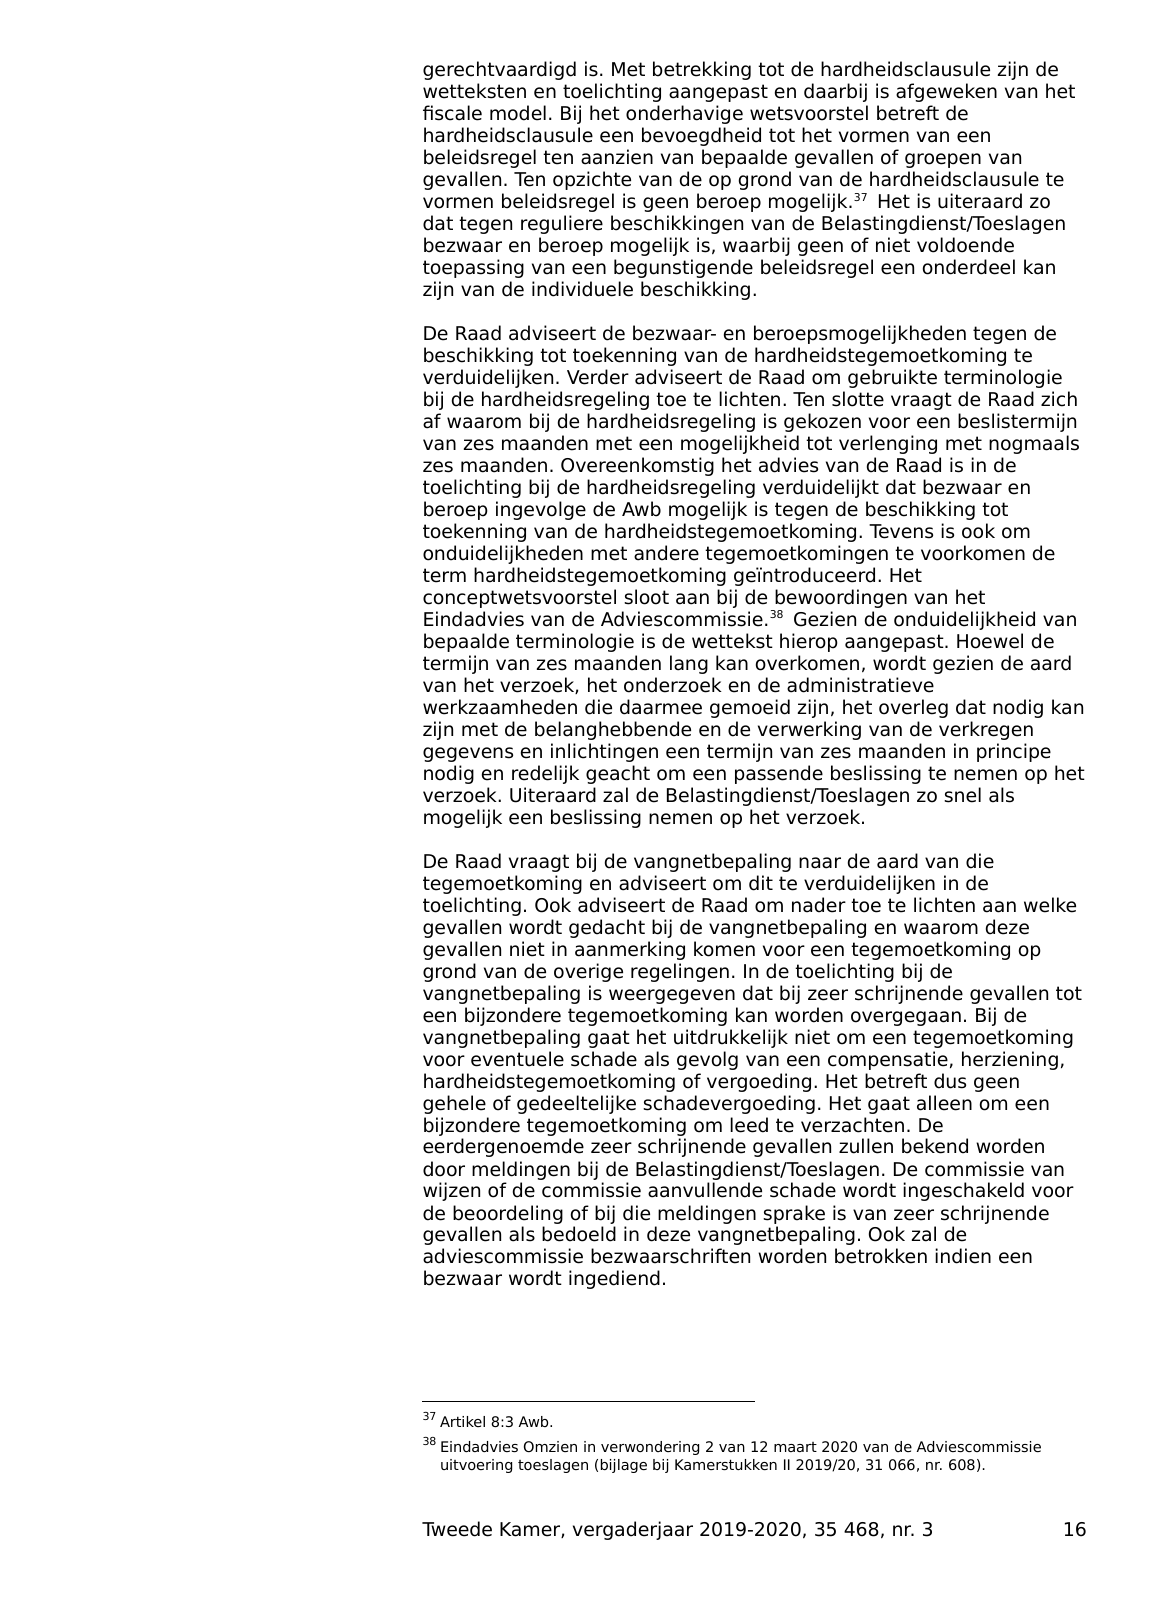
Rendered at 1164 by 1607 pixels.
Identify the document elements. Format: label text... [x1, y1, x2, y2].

text gerechtvaardigd is. Met betrekking tot de hardheidsclausule zijn de wetteksten en toelichting aangepast en daarbij is afgeweken van het fiscale model. Bij het onderhavige wetsvoorstel betreft de hardheidsclausule een bevoegdheid tot het vormen van een beleidsregel ten aanzien van bepaalde gevallen of groepen van gevallen. Ten opzichte van de op grond van de hardheidsclausule te vormen beleidsregel is geen beroep mogelijk. Het is uiteraard zo dat tegen reguliere beschikkingen van de Belastingdienst/Toeslagen bezwaar en beroep mogelijk is, waarbij geen of niet voldoende toepassing van een begunstigende beleidsregel een onderdeel kan zijn van de individuele beschikking. [422, 59, 1087, 301]
text De Raad adviseert de bezwaar- en beroepsmogelijkheden tegen de beschikking tot toekenning van de hardheidstegemoetkoming te verduidelijken. Verder adviseert de Raad om gebruikte terminologie bij de hardheidsregeling toe te lichten. Ten slotte vraagt de Raad zich af waarom bij de hardheidsregeling is gekozen voor een beslistermijn van zes maanden met een mogelijkheid tot verlenging met nogmaals zes maanden. Overeenkomstig het advies van de Raad is in de toelichting bij de hardheidsregeling verduidelijkt dat bezwaar en beroep ingevolge de Awb mogelijk is tegen de beschikking tot toekenning van de hardheidstegemoetkoming. Tevens is ook om onduidelijkheden met andere tegemoetkomingen te voorkomen de term hardheidstegemoetkoming geïntroduceerd. Het conceptwetsvoorstel sloot aan bij de bewoordingen van het Eindadvies van de Adviescommissie. Gezien de onduidelijkheid van bepaalde terminologie is de wettekst hierop aangepast. Hoewel de termijn van zes maanden lang kan overkomen, wordt gezien de aard van het verzoek, het onderzoek en de administratieve werkzaamheden die daarmee gemoeid zijn, het overleg dat nodig kan zijn met de belanghebbende en de verwerking van de verkregen gegevens en inlichtingen een termijn van zes maanden in principe nodig en redelijk geacht om een passende beslissing te nemen op het verzoek. Uiteraard zal de Belastingdienst/Toeslagen zo snel als mogelijk een beslissing nemen op het verzoek. [422, 323, 1087, 828]
text De Raad vraagt bij de vangnetbepaling naar de aard van die tegemoetkoming en adviseert om dit te verduidelijken in de toelichting. Ook adviseert de Raad om nader toe te lichten aan welke gevallen wordt gedacht bij de vangnetbepaling en waarom deze gevallen niet in aanmerking komen voor een tegemoetkoming op grond van de overige regelingen. In de toelichting bij de vangnetbepaling is weergegeven dat bij zeer schrijnende gevallen tot een bijzondere tegemoetkoming kan worden overgegaan. Bij de vangnetbepaling gaat het uitdrukkelijk niet om een tegemoetkoming voor eventuele schade als gevolg van een compensatie, herziening, hardheidstegemoetkoming of vergoeding. Het betreft dus geen gehele of gedeeltelijke schadevergoeding. Het gaat alleen om een bijzondere tegemoetkoming om leed te verzachten. De eerdergenoemde zeer schrijnende gevallen zullen bekend worden door meldingen bij de Belastingdienst/Toeslagen. De commissie van wijzen of de commissie aanvullende schade wordt ingeschakeld voor de beoordeling of bij die meldingen sprake is van zeer schrijnende gevallen als bedoeld in deze vangnetbepaling. Ook zal de adviescommissie bezwaarschriften worden betrokken indien een bezwaar wordt ingediend. [422, 851, 1087, 1290]
text Eindadvies Omzien in verwondering 2 van 12 maart 2020 van de Adviescommissie uitvoering toeslagen (bijlage bij Kamerstukken II 2019/20, 31 066, nr. 608). [422, 1435, 1087, 1474]
text Artikel 8:3 Awb. [422, 1410, 1087, 1432]
